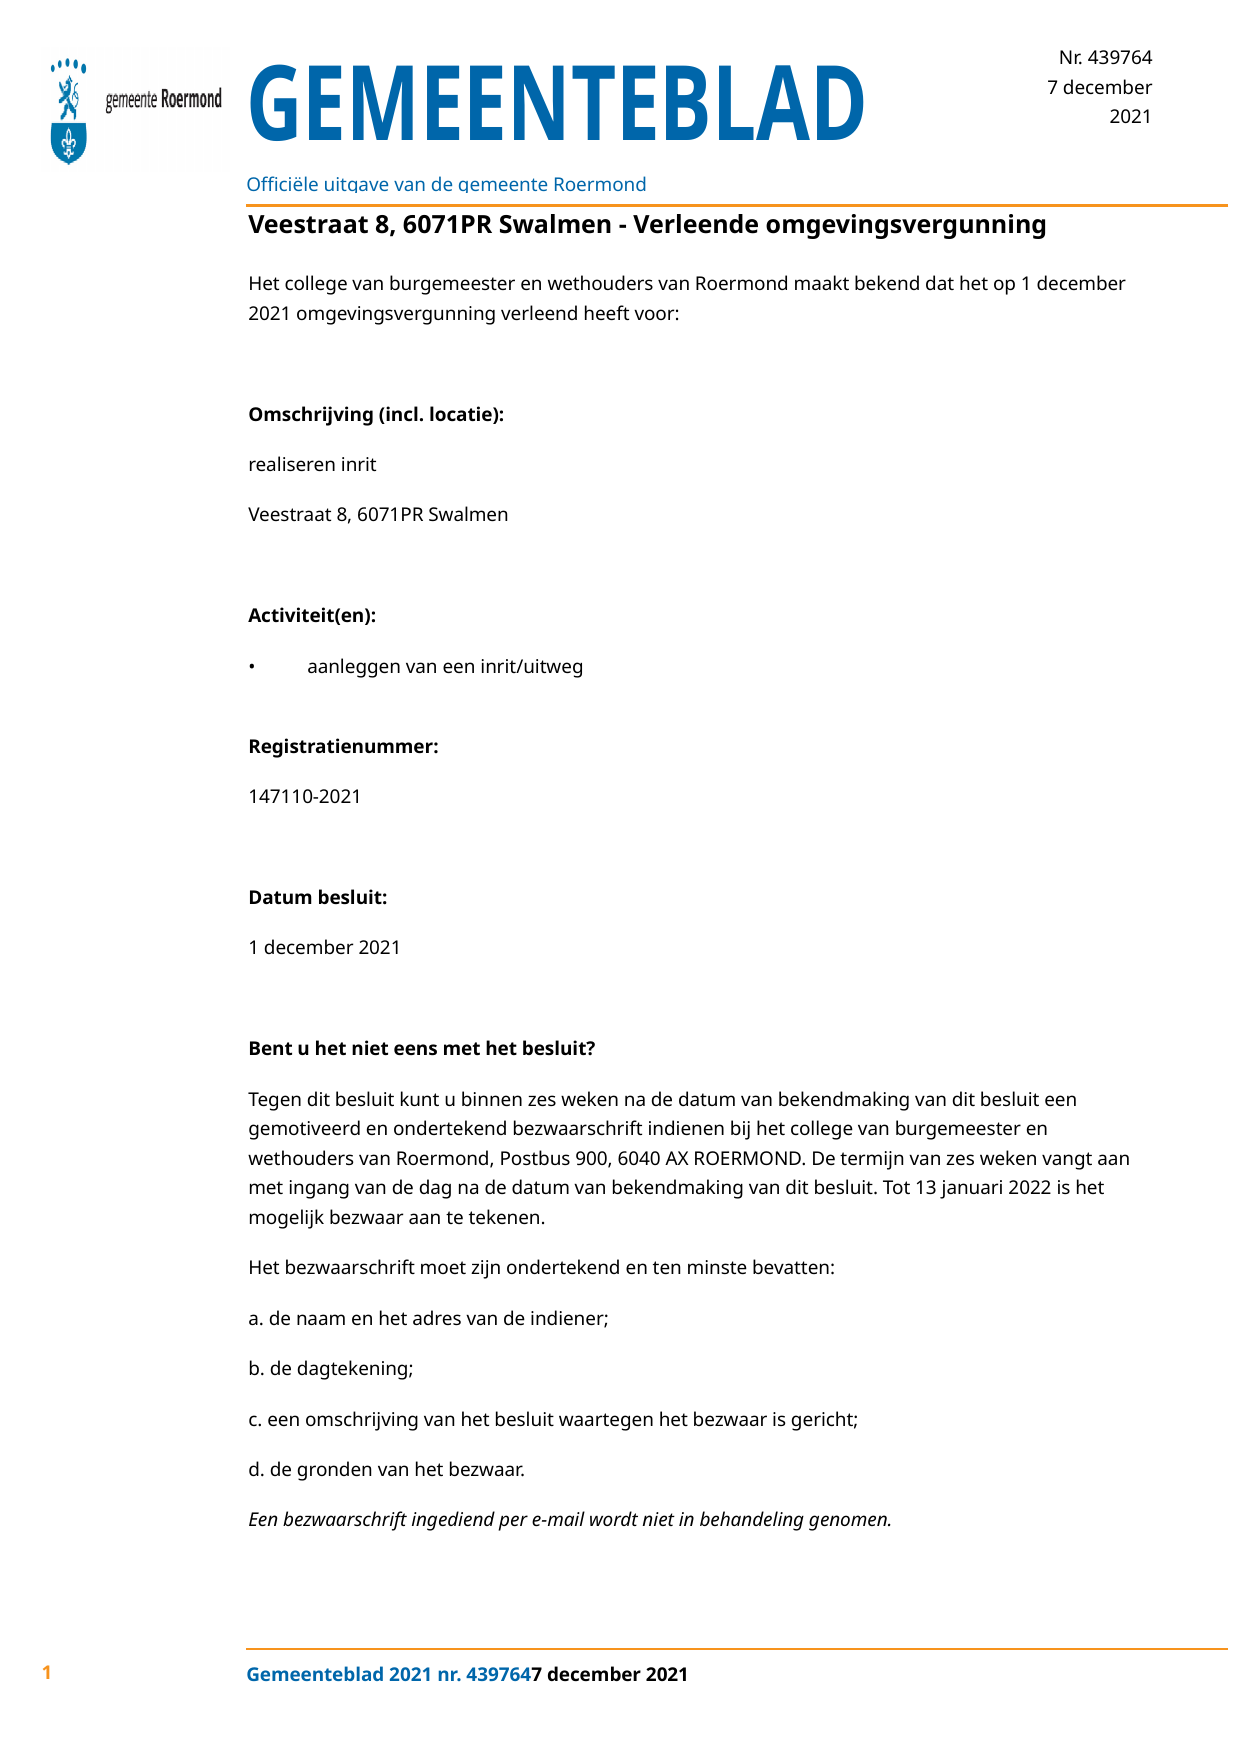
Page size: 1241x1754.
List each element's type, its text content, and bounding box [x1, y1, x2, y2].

text 147110-2021 [248, 783, 1152, 809]
text d. de gronden van het bezwaar. [248, 1456, 1152, 1482]
text a. de naam en het adres van de indiener; [248, 1305, 1152, 1331]
list aanleggen van een inrit/uitweg [248, 653, 1152, 678]
text Registratienummer: [248, 733, 1152, 758]
text Veestraat 8, 6071PR Swalmen - Verleende omgevingsvergunning [248, 207, 1152, 241]
text Tegen dit besluit kunt u binnen zes weken na de datum van bekendmaking van dit besluit een gemotiveerd en ondertekend bezwaarschrift indienen bij het college van burgemeester en wethouders van Roermond, Postbus 900, 6040 AX ROERMOND. De termijn van zes weken vangt aan met ingang van de dag na de datum van bekendmaking van dit besluit. Tot 13 januari 2022 is het mogelijk bezwaar aan te tekenen. [248, 1086, 1152, 1230]
text b. de dagtekening; [248, 1355, 1152, 1381]
text Het college van burgemeester en wethouders van Roermond maakt bekend dat het op 1 december 2021 omgevingsvergunning verleend heeft voor: [248, 270, 1152, 326]
text Een bezwaarschrift ingediend per e-mail wordt niet in behandeling genomen. [248, 1507, 1152, 1532]
text Datum besluit: [248, 884, 1152, 910]
text Activiteit(en): [248, 602, 1152, 628]
text Veestraat 8, 6071PR Swalmen [248, 502, 1152, 527]
text Omschrijving (incl. locatie): [248, 401, 1152, 426]
text realiseren inrit [248, 451, 1152, 477]
text 1 december 2021 [248, 934, 1152, 960]
picture [41, 47, 231, 172]
text Bent u het niet eens met het besluit? [248, 1035, 1152, 1061]
text Het bezwaarschrift moet zijn ondertekend en ten minste bevatten: [248, 1254, 1152, 1280]
text c. een omschrijving van het besluit waartegen het bezwaar is gericht; [248, 1406, 1152, 1431]
